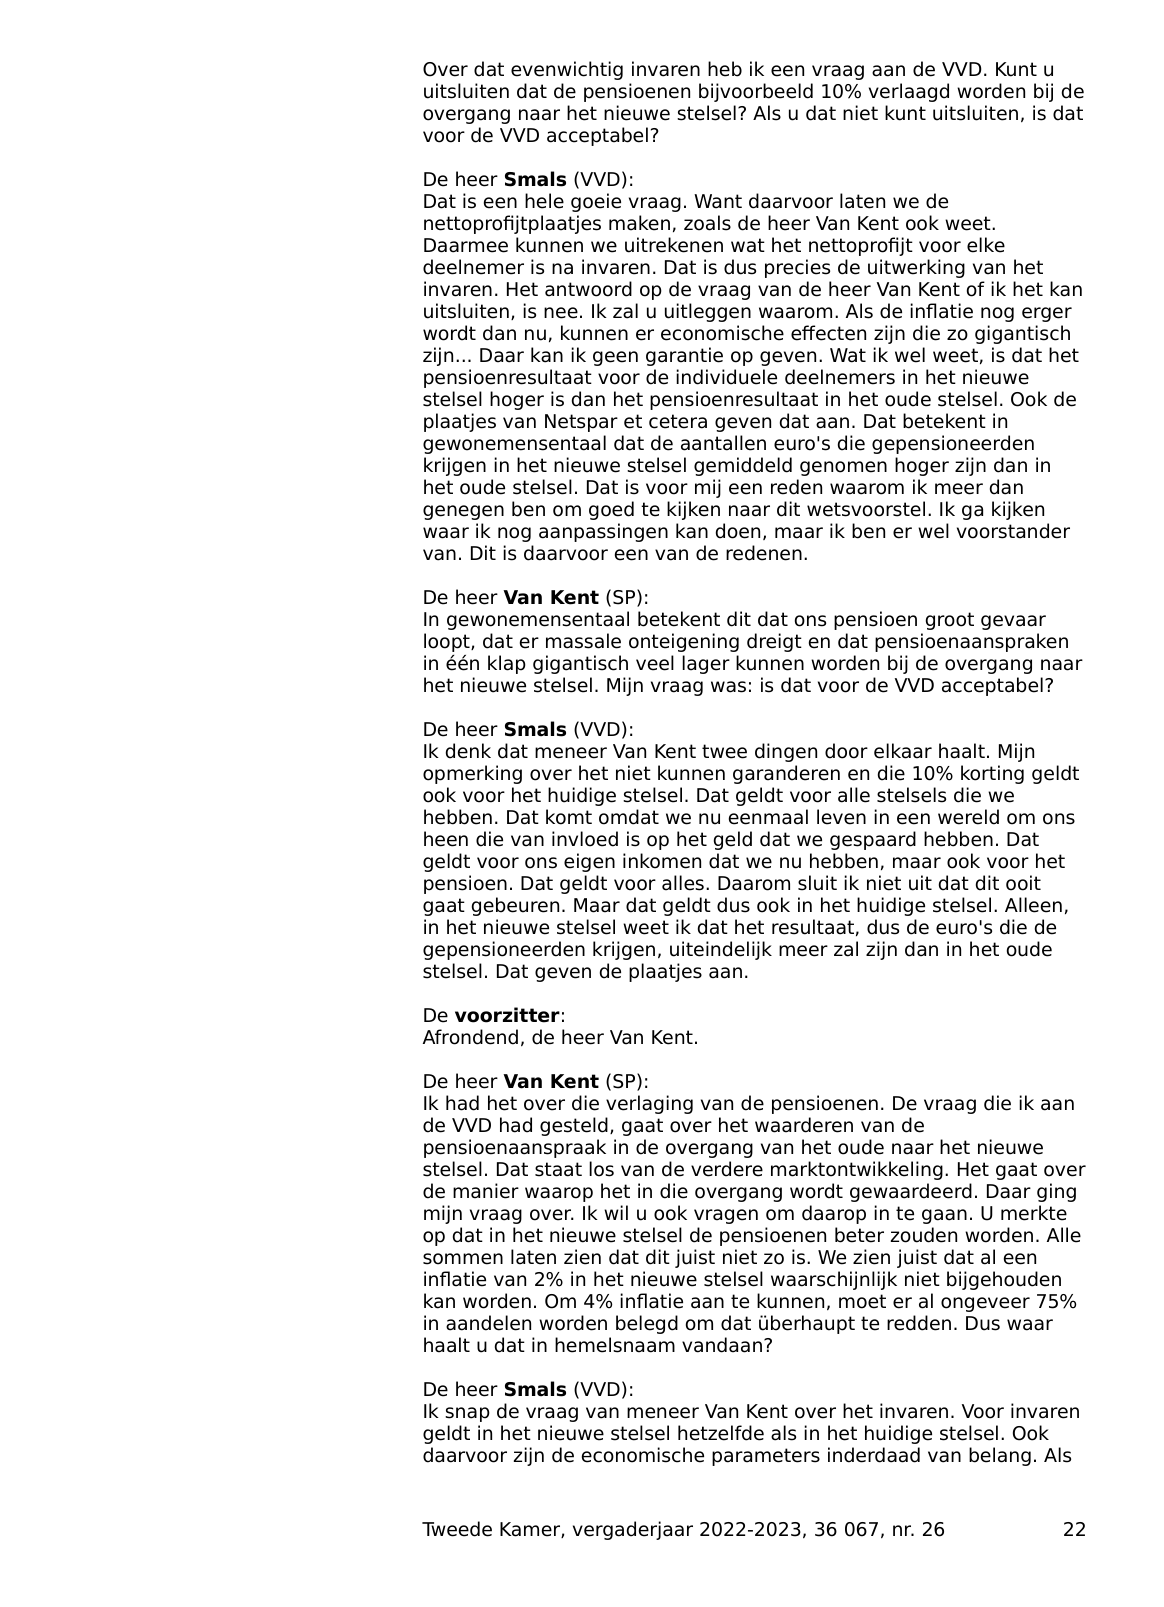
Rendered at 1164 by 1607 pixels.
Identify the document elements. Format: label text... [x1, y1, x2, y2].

text In gewonemensentaal betekent dit dat ons pensioen groot gevaar loopt, dat er massale onteigening dreigt en dat pensioenaanspraken in één klap gigantisch veel lager kunnen worden bij de overgang naar het nieuwe stelsel. Mijn vraag was: is dat voor de VVD acceptabel? [422, 609, 1087, 697]
text Ik denk dat meneer Van Kent twee dingen door elkaar haalt. Mijn opmerking over het niet kunnen garanderen en die 10% korting geldt ook voor het huidige stelsel. Dat geldt voor alle stelsels die we hebben. Dat komt omdat we nu eenmaal leven in een wereld om ons heen die van invloed is op het geld dat we gespaard hebben. Dat geldt voor ons eigen inkomen dat we nu hebben, maar ook voor het pensioen. Dat geldt voor alles. Daarom sluit ik niet uit dat dit ooit gaat gebeuren. Maar dat geldt dus ook in het huidige stelsel. Alleen, in het nieuwe stelsel weet ik dat het resultaat, dus de euro's die de gepensioneerden krijgen, uiteindelijk meer zal zijn dan in het oude stelsel. Dat geven de plaatjes aan. [422, 741, 1087, 983]
text De heer Smals (VVD): [422, 169, 1087, 191]
text De voorzitter: [422, 1005, 1087, 1027]
text De heer Van Kent (SP): [422, 587, 1087, 609]
text Afrondend, de heer Van Kent. [422, 1027, 1087, 1049]
text De heer Van Kent (SP): [422, 1071, 1087, 1093]
text Ik snap de vraag van meneer Van Kent over het invaren. Voor invaren geldt in het nieuwe stelsel hetzelfde als in het huidige stelsel. Ook daarvoor zijn de economische parameters inderdaad van belang. Als [422, 1401, 1087, 1467]
text Over dat evenwichtig invaren heb ik een vraag aan de VVD. Kunt u uitsluiten dat de pensioenen bijvoorbeeld 10% verlaagd worden bij de overgang naar het nieuwe stelsel? Als u dat niet kunt uitsluiten, is dat voor de VVD acceptabel? [422, 59, 1087, 147]
text De heer Smals (VVD): [422, 719, 1087, 741]
text De heer Smals (VVD): [422, 1379, 1087, 1401]
text Dat is een hele goeie vraag. Want daarvoor laten we de nettoprofijtplaatjes maken, zoals de heer Van Kent ook weet. Daarmee kunnen we uitrekenen wat het nettoprofijt voor elke deelnemer is na invaren. Dat is dus precies de uitwerking van het invaren. Het antwoord op de vraag van de heer Van Kent of ik het kan uitsluiten, is nee. Ik zal u uitleggen waarom. Als de inflatie nog erger wordt dan nu, kunnen er economische effecten zijn die zo gigantisch zijn... Daar kan ik geen garantie op geven. Wat ik wel weet, is dat het pensioenresultaat voor de individuele deelnemers in het nieuwe stelsel hoger is dan het pensioenresultaat in het oude stelsel. Ook de plaatjes van Netspar et cetera geven dat aan. Dat betekent in gewonemensentaal dat de aantallen euro's die gepensioneerden krijgen in het nieuwe stelsel gemiddeld genomen hoger zijn dan in het oude stelsel. Dat is voor mij een reden waarom ik meer dan genegen ben om goed te kijken naar dit wetsvoorstel. Ik ga kijken waar ik nog aanpassingen kan doen, maar ik ben er wel voorstander van. Dit is daarvoor een van de redenen. [422, 191, 1087, 565]
text Ik had het over die verlaging van de pensioenen. De vraag die ik aan de VVD had gesteld, gaat over het waarderen van de pensioenaanspraak in de overgang van het oude naar het nieuwe stelsel. Dat staat los van de verdere marktontwikkeling. Het gaat over de manier waarop het in die overgang wordt gewaardeerd. Daar ging mijn vraag over. Ik wil u ook vragen om daarop in te gaan. U merkte op dat in het nieuwe stelsel de pensioenen beter zouden worden. Alle sommen laten zien dat dit juist niet zo is. We zien juist dat al een inflatie van 2% in het nieuwe stelsel waarschijnlijk niet bijgehouden kan worden. Om 4% inflatie aan te kunnen, moet er al ongeveer 75% in aandelen worden belegd om dat überhaupt te redden. Dus waar haalt u dat in hemelsnaam vandaan? [422, 1093, 1087, 1357]
